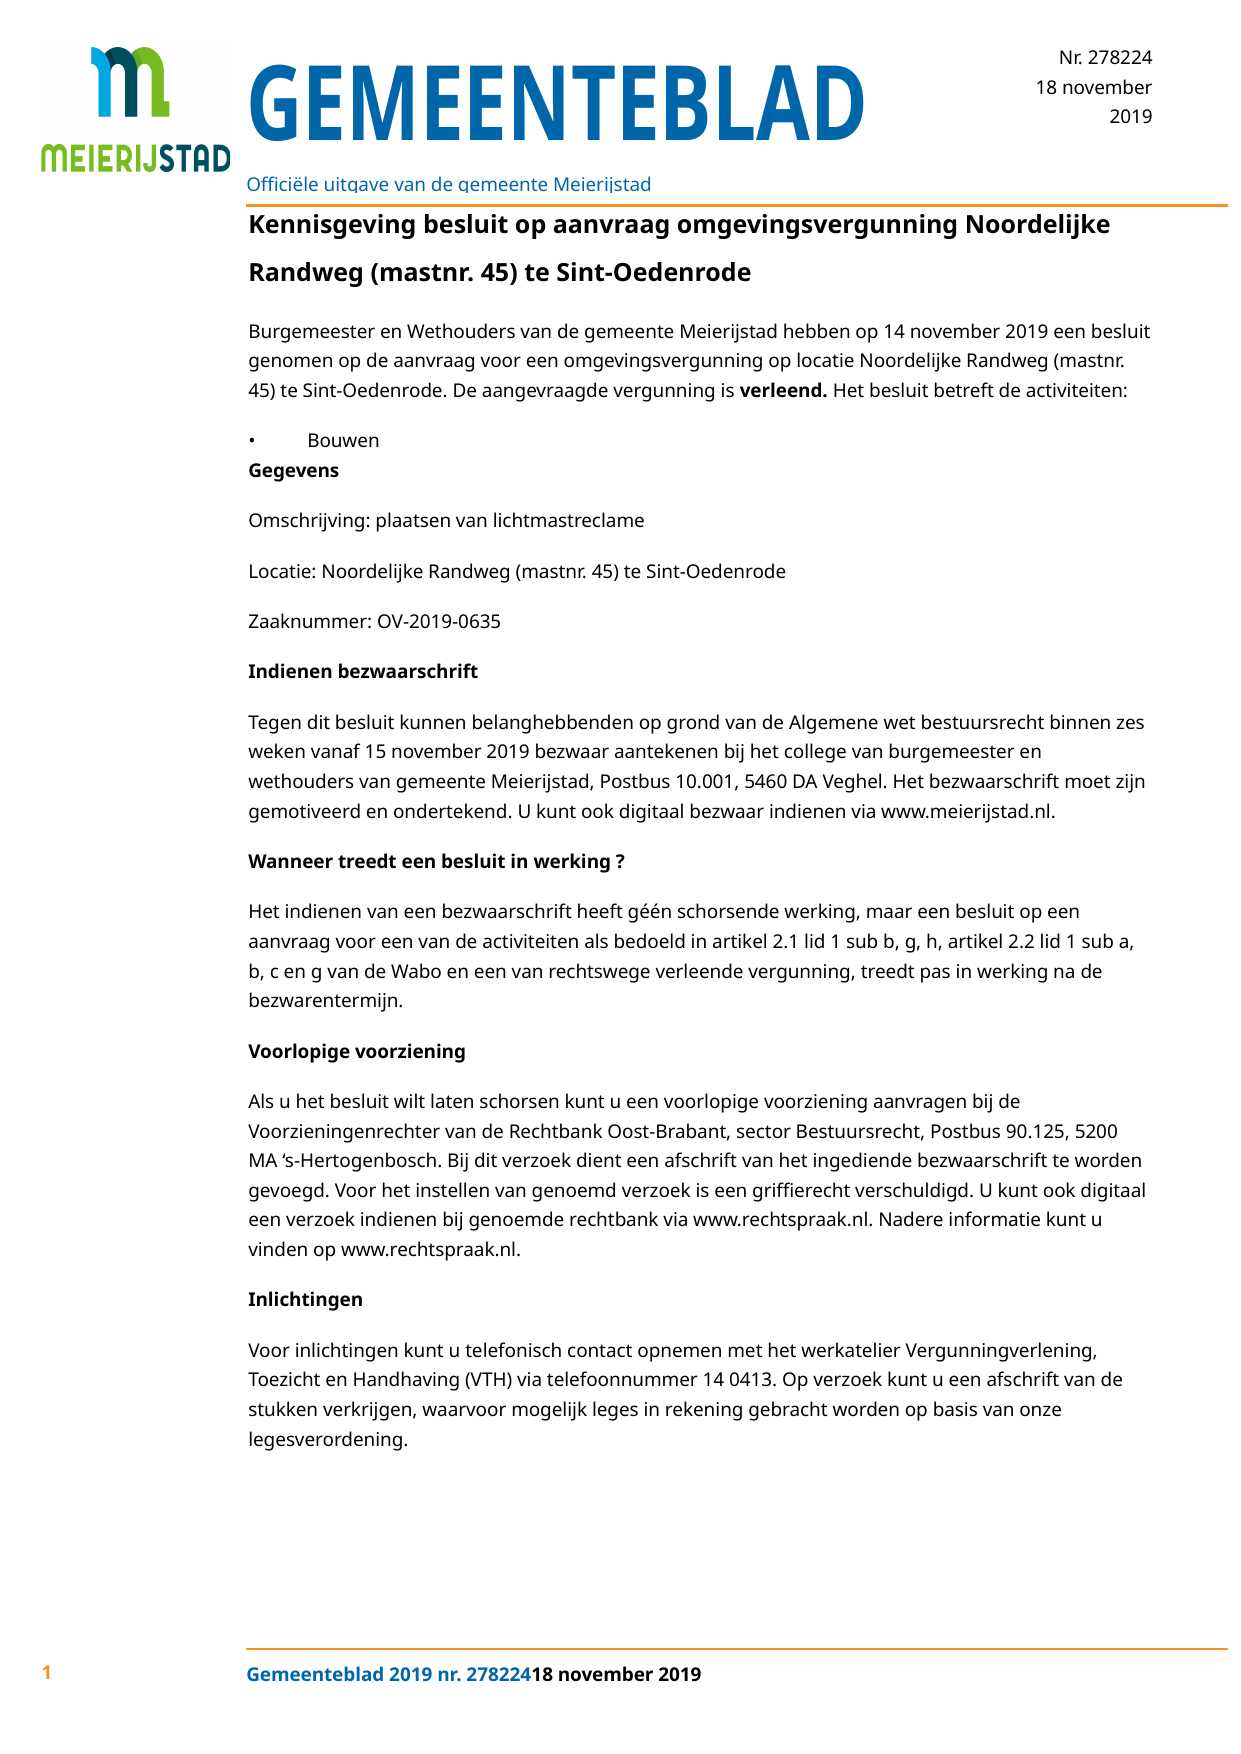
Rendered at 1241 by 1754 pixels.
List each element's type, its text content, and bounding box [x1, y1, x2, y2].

text Kennisgeving besluit op aanvraag omgevingsvergunning Noordelijke Randweg (mastnr. 45) te Sint-Oedenrode [248, 207, 1152, 288]
text Het indienen van een bezwaarschrift heeft géén schorsende werking, maar een besluit op een aanvraag voor een van de activiteiten als bedoeld in artikel 2.1 lid 1 sub b, g, h, artikel 2.2 lid 1 sub a, b, c en g van de Wabo en een van rechtswege verleende vergunning, treedt pas in werking na de bezwarentermijn. [248, 899, 1152, 1013]
picture [41, 47, 231, 172]
text Wanneer treedt een besluit in werking ? [248, 848, 1152, 874]
text Gegevens [248, 457, 1152, 483]
text Voorlopige voorziening [248, 1038, 1152, 1064]
text Voor inlichtingen kunt u telefonisch contact opnemen met het werkatelier Vergunningverlening, Toezicht en Handhaving (VTH) via telefoonnummer 14 0413. Op verzoek kunt u een afschrift van de stukken verkrijgen, waarvoor mogelijk leges in rekening gebracht worden op basis van onze legesverordening. [248, 1337, 1152, 1452]
text Inlichtingen [248, 1287, 1152, 1312]
text Locatie: Noordelijke Randweg (mastnr. 45) te Sint-Oedenrode [248, 558, 1152, 584]
text Zaaknummer: OV-2019-0635 [248, 608, 1152, 634]
text Als u het besluit wilt laten schorsen kunt u een voorlopige voorziening aanvragen bij de Voorzieningenrechter van de Rechtbank Oost-Brabant, sector Bestuursrecht, Postbus 90.125, 5200 MA ‘s-Hertogenbosch. Bij dit verzoek dient een afschrift van het ingediende bezwaarschrift te worden gevoegd. Voor het instellen van genoemd verzoek is een griffierecht verschuldigd. U kunt ook digitaal een verzoek indienen bij genoemde rechtbank via www.rechtspraak.nl. Nadere informatie kunt u vinden op www.rechtspraak.nl. [248, 1088, 1152, 1262]
text Omschrijving: plaatsen van lichtmastreclame [248, 507, 1152, 533]
text Tegen dit besluit kunnen belanghebbenden op grond van de Algemene wet bestuursrecht binnen zes weken vanaf 15 november 2019 bezwaar aantekenen bij het college van burgemeester en wethouders van gemeente Meierijstad, Postbus 10.001, 5460 DA Veghel. Het bezwaarschrift moet zijn gemotiveerd en ondertekend. U kunt ook digitaal bezwaar indienen via www.meierijstad.nl. [248, 709, 1152, 824]
text Burgemeester en Wethouders van de gemeente Meierijstad hebben op 14 november 2019 een besluit genomen op de aanvraag voor een omgevingsvergunning op locatie Noordelijke Randweg (mastnr. 45) te Sint-Oedenrode. De aangevraagde vergunning is verleend. Het besluit betreft de activiteiten: [248, 318, 1152, 403]
text Indienen bezwaarschrift [248, 659, 1152, 684]
list Bouwen [248, 427, 1152, 453]
